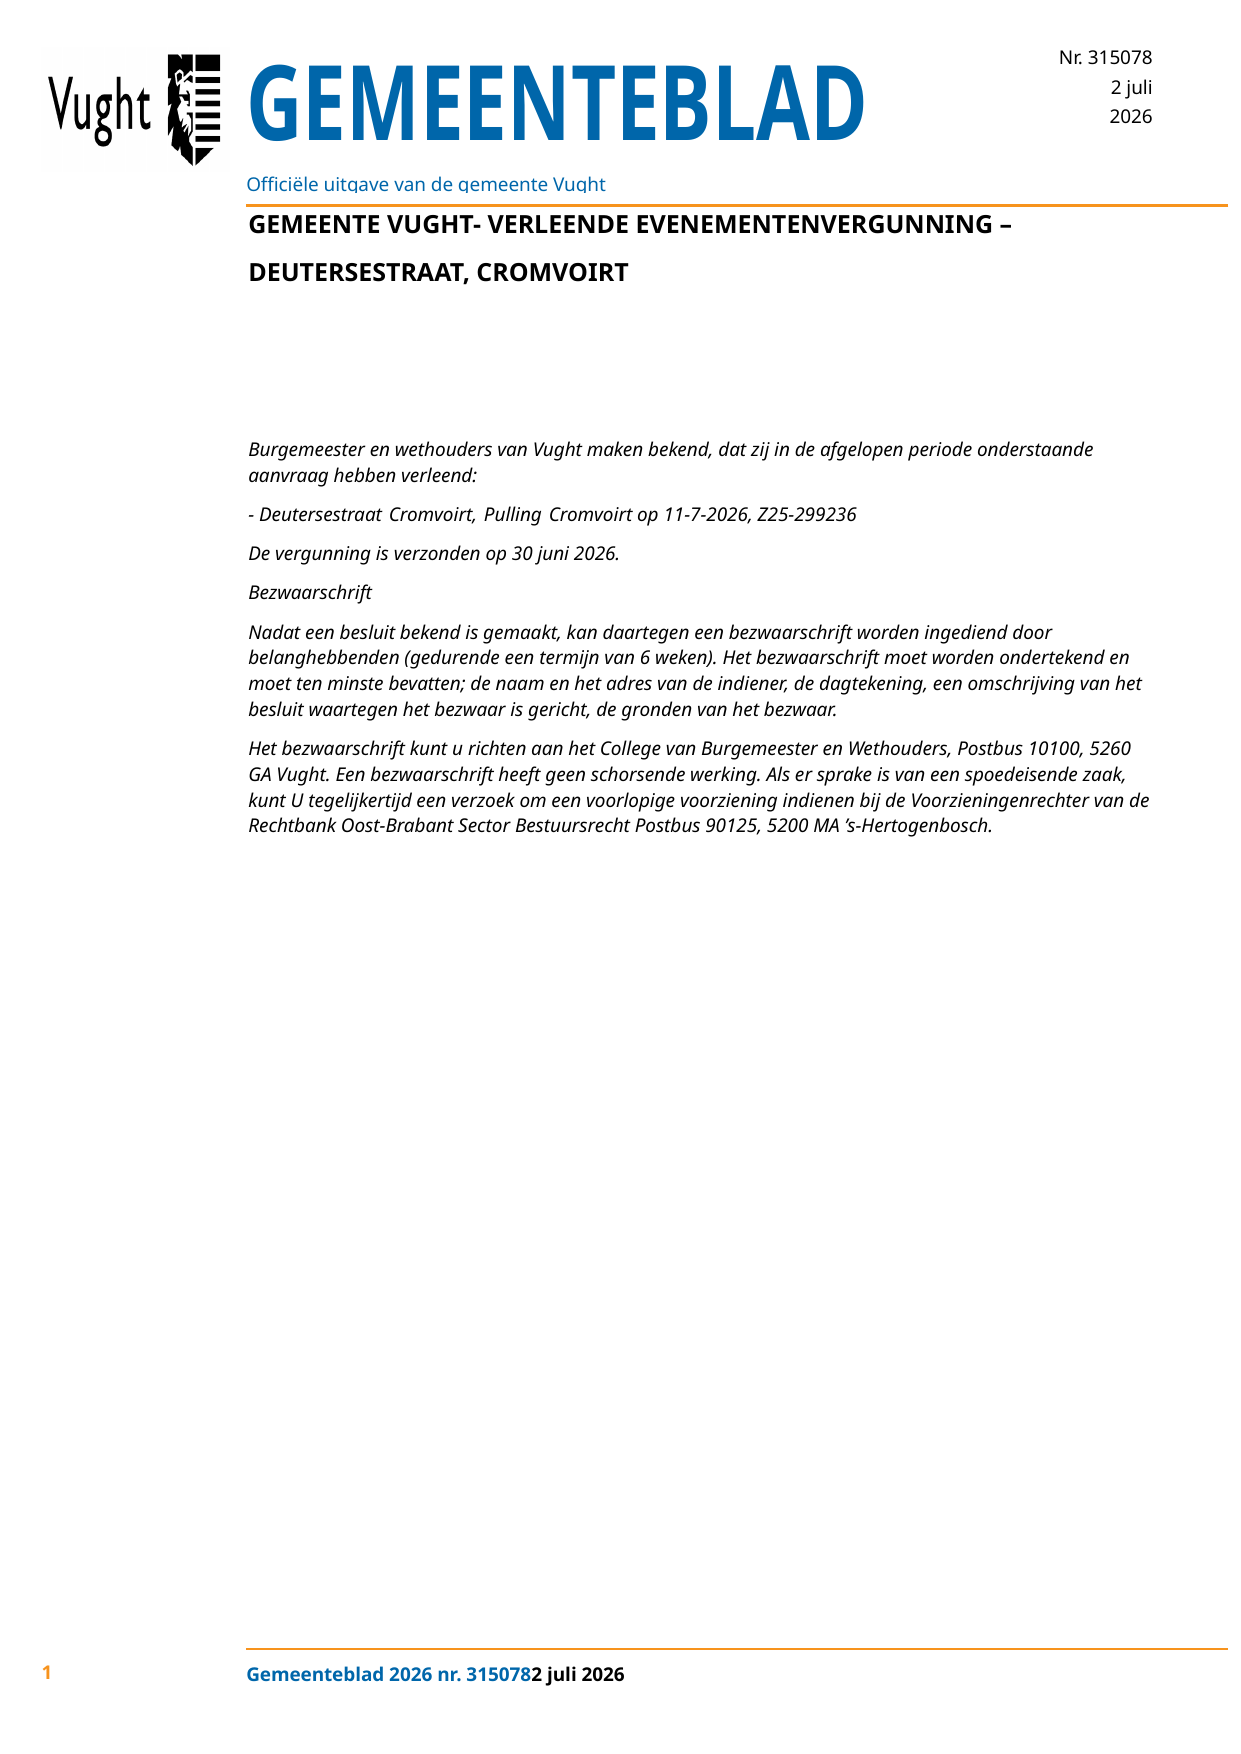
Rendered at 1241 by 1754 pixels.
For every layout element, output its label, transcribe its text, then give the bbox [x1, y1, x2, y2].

text - Deutersestraat Cromvoirt, Pulling Cromvoirt op 11-7-2026, Z25-299236 [248, 501, 1152, 527]
text GEMEENTE VUGHT- VERLEENDE EVENEMENTENVERGUNNING – DEUTERSESTRAAT, CROMVOIRT [248, 207, 1152, 288]
text Burgemeester en wethouders van Vught maken bekend, dat zij in de afgelopen periode onderstaande aanvraag hebben verleend: [248, 436, 1152, 487]
text Bezwaarschrift [248, 579, 1152, 605]
picture [41, 47, 231, 172]
text Het bezwaarschrift kunt u richten aan het College van Burgemeester en Wethouders, Postbus 10100, 5260 GA Vught. Een bezwaarschrift heeft geen schorsende werking. Als er sprake is van een spoedeisende zaak, kunt U tegelijkertijd een verzoek om een voorlopige voorziening indienen bij de Voorzieningenrechter van de Rechtbank Oost-Brabant Sector Bestuursrecht Postbus 90125, 5200 MA ’s-Hertogenbosch. [248, 735, 1152, 838]
text De vergunning is verzonden op 30 juni 2026. [248, 540, 1152, 566]
text Nadat een besluit bekend is gemaakt, kan daartegen een bezwaarschrift worden ingediend door belanghebbenden (gedurende een termijn van 6 weken). Het bezwaarschrift moet worden ondertekend en moet ten minste bevatten; de naam en het adres van de indiener, de dagtekening, een omschrijving van het besluit waartegen het bezwaar is gericht, de gronden van het bezwaar. [248, 619, 1152, 722]
